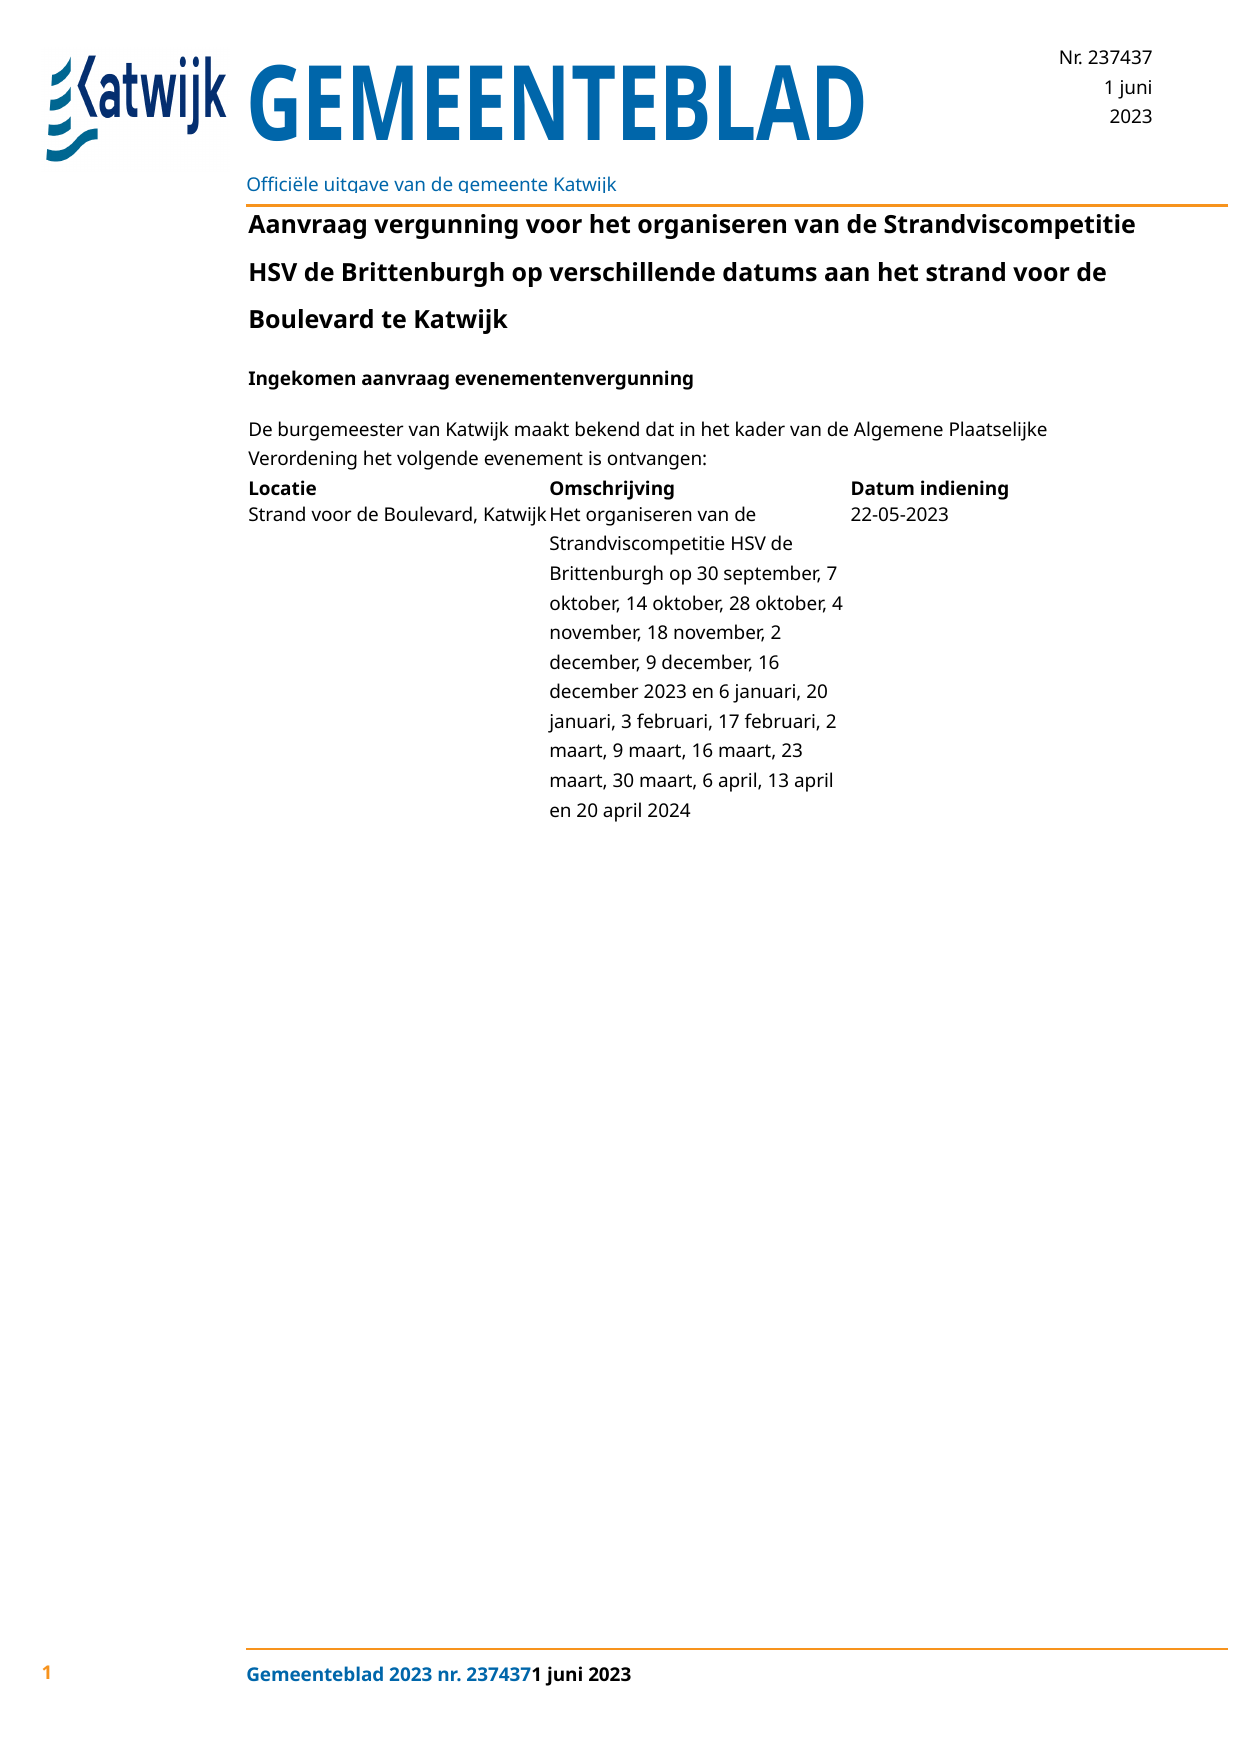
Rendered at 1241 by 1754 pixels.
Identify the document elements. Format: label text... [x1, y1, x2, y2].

table_cell Strand voor de Boulevard, Katwijk [248, 501, 549, 822]
text Aanvraag vergunning voor het organiseren van de Strandviscompetitie HSV de Brittenburgh op verschillende datums aan het strand voor de Boulevard te Katwijk [248, 207, 1152, 336]
picture [41, 47, 231, 172]
text Ingekomen aanvraag evenementenvergunning [248, 366, 1152, 391]
text De burgemeester van Katwijk maakt bekend dat in het kader van de Algemene Plaatselijke Verordening het volgende evenement is ontvangen: [248, 416, 1152, 471]
table_cell Het organiseren van de Strandviscompetitie HSV de Brittenburgh op 30 september, 7 oktober, 14 oktober, 28 oktober, 4 november, 18 november, 2 december, 9 december, 16 december 2023 en 6 januari, 20 januari, 3 februari, 17 februari, 2 maart, 9 maart, 16 maart, 23 maart, 30 maart, 6 april, 13 april en 20 april 2024 [549, 501, 850, 822]
table_header Locatie [248, 475, 549, 501]
table_header Omschrijving [549, 475, 850, 501]
table_header Datum indiening [850, 475, 1152, 501]
table_cell 22-05-2023 [850, 501, 1152, 822]
